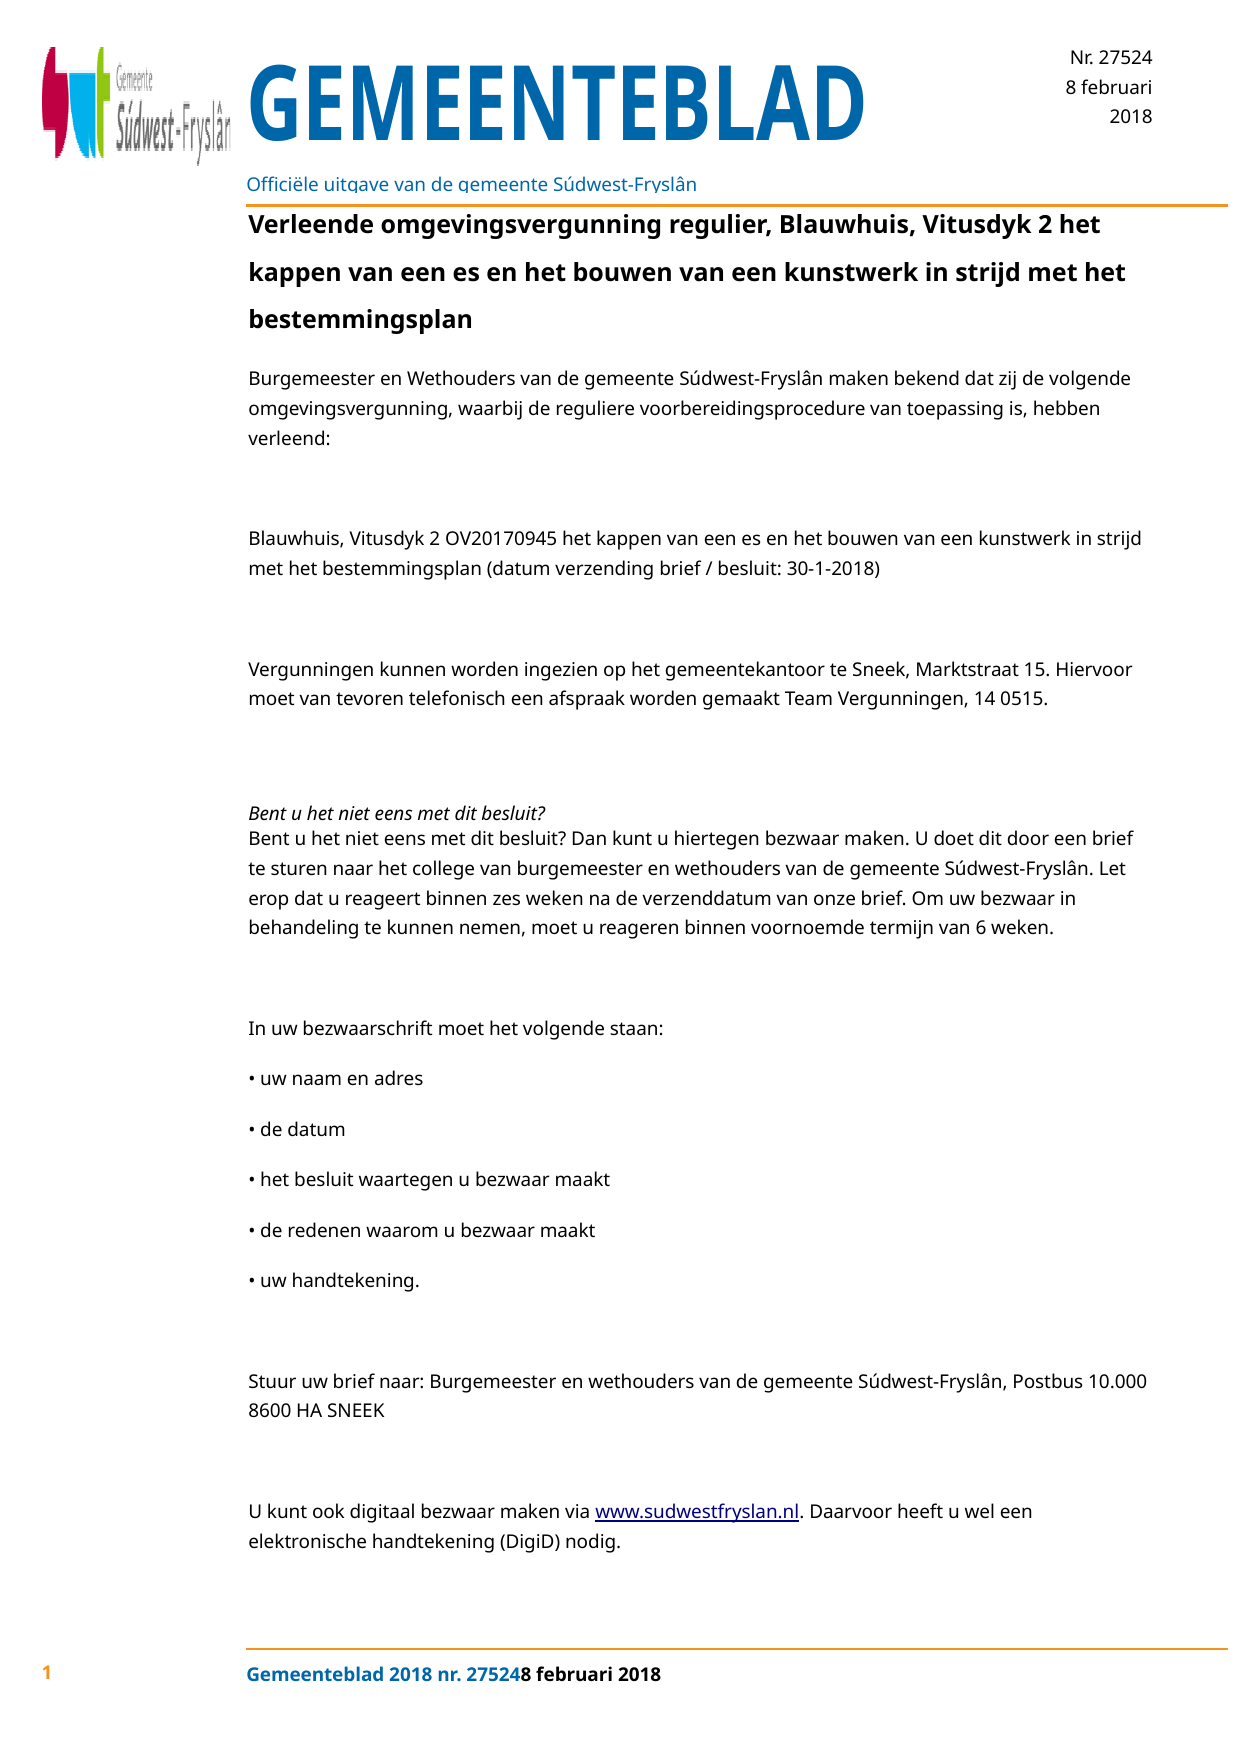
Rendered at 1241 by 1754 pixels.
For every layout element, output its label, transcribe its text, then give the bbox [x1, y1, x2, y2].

text • de datum [248, 1116, 1152, 1142]
text Blauwhuis, Vitusdyk 2 OV20170945 het kappen van een es en het bouwen van een kunstwerk in strijd met het bestemmingsplan (datum verzending brief / besluit: 30-1-2018) [248, 526, 1152, 581]
text • het besluit waartegen u bezwaar maakt [248, 1166, 1152, 1192]
text Burgemeester en Wethouders van de gemeente Súdwest-Fryslân maken bekend dat zij de volgende omgevingsvergunning, waarbij de reguliere voorbereidingsprocedure van toepassing is, hebben verleend: [248, 366, 1152, 450]
text Vergunningen kunnen worden ingezien op het gemeentekantoor te Sneek, Marktstraat 15. Hiervoor moet van tevoren telefonisch een afspraak worden gemaakt Team Vergunningen, 14 0515. [248, 656, 1152, 711]
text Verleende omgevingsvergunning regulier, Blauwhuis, Vitusdyk 2 het kappen van een es en het bouwen van een kunstwerk in strijd met het bestemmingsplan [248, 207, 1152, 336]
text Bent u het niet eens met dit besluit? Dan kunt u hiertegen bezwaar maken. U doet dit door een brief te sturen naar het college van burgemeester en wethouders van de gemeente Súdwest-Fryslân. Let erop dat u reageert binnen zes weken na de verzenddatum van onze brief. Om uw bezwaar in behandeling te kunnen nemen, moet u reageren binnen voornoemde termijn van 6 weken. [248, 826, 1152, 940]
text • uw naam en adres [248, 1066, 1152, 1091]
text • uw handtekening. [248, 1267, 1152, 1293]
picture [41, 47, 231, 172]
text Stuur uw brief naar: Burgemeester en wethouders van de gemeente Súdwest-Fryslân, Postbus 10.000 8600 HA SNEEK [248, 1368, 1152, 1423]
text • de redenen waarom u bezwaar maakt [248, 1217, 1152, 1243]
text Bent u het niet eens met dit besluit? [248, 800, 1152, 826]
text In uw bezwaarschrift moet het volgende staan: [248, 1015, 1152, 1041]
text U kunt ook digitaal bezwaar maken via www.sudwestfryslan.nl. Daarvoor heeft u wel een elektronische handtekening (DigiD) nodig. [248, 1498, 1152, 1554]
